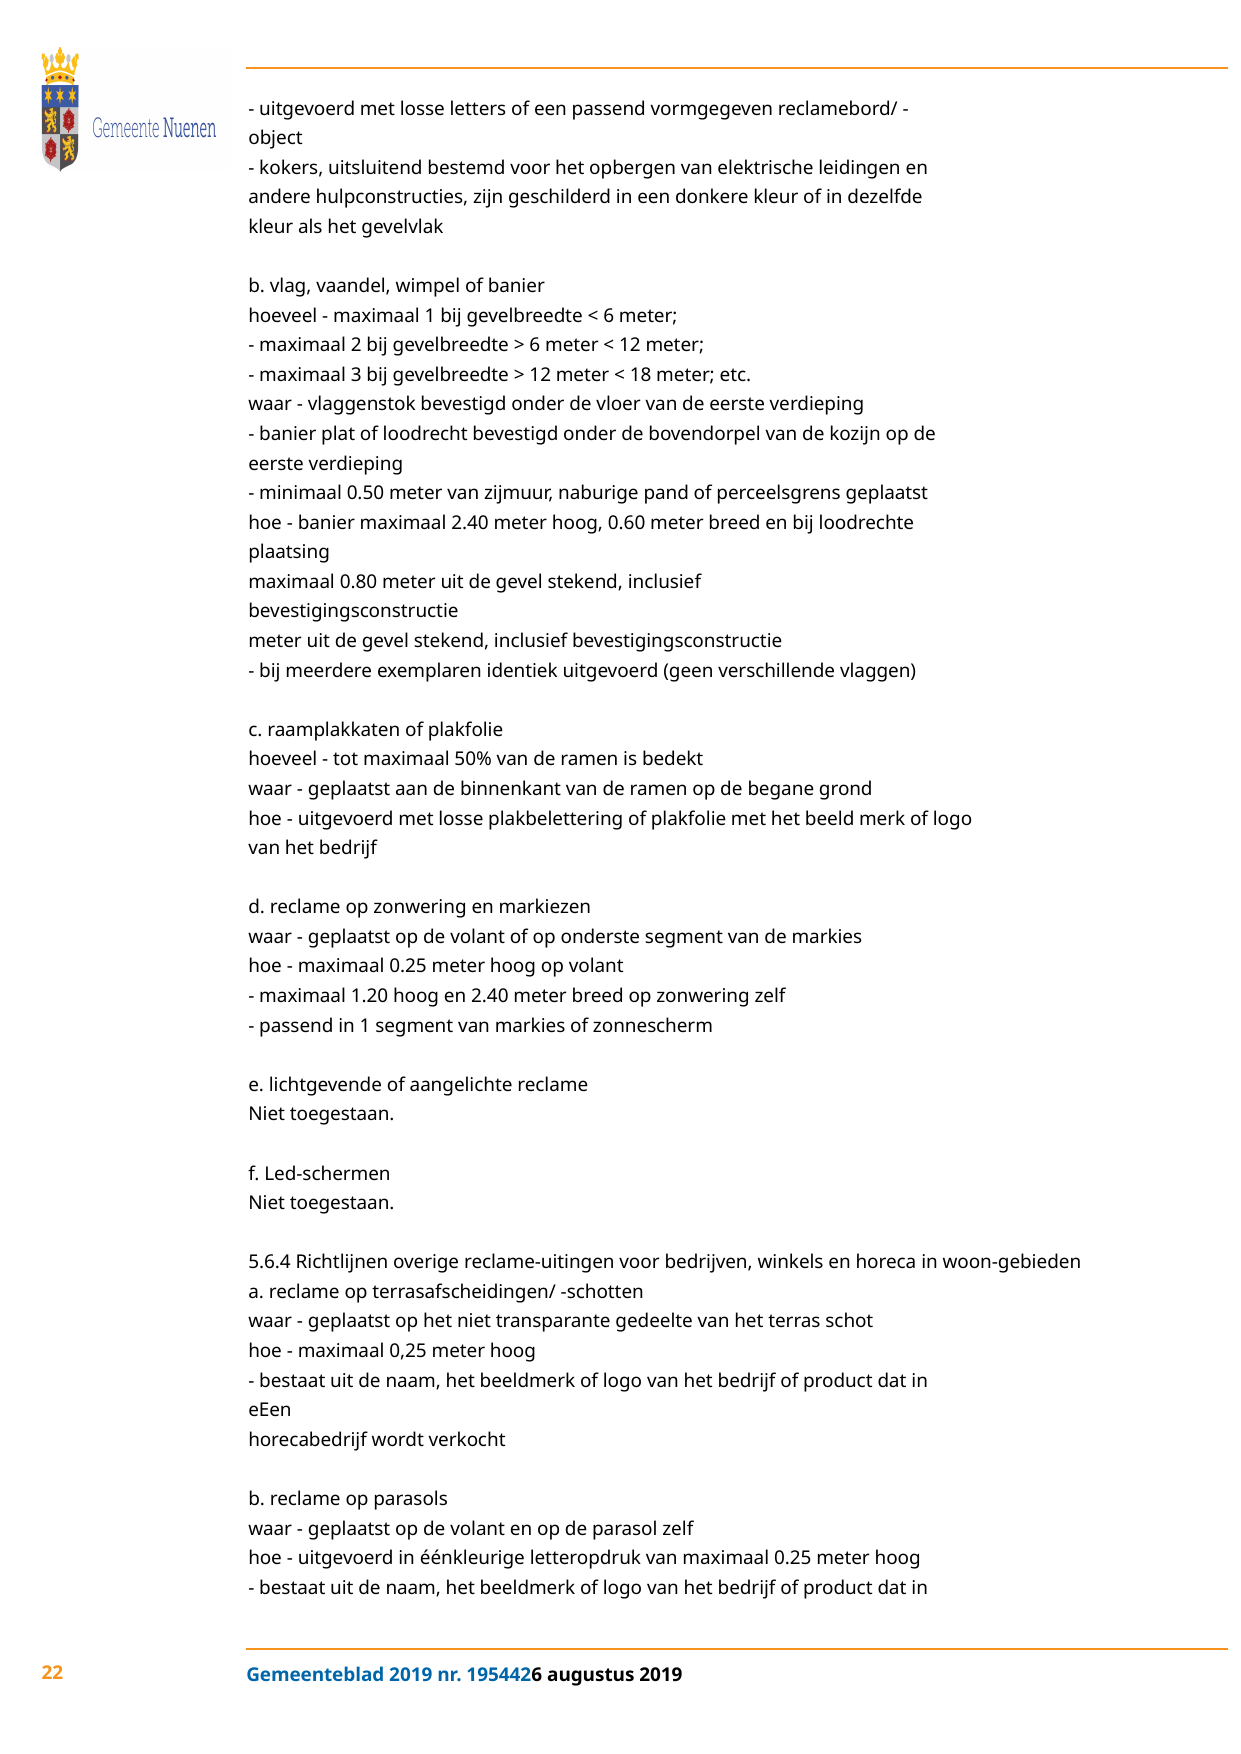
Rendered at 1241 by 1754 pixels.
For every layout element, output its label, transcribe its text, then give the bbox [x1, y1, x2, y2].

text object [248, 124, 1152, 150]
picture [41, 47, 231, 172]
text - banier plat of loodrecht bevestigd onder de bovendorpel van de kozijn op de [248, 420, 1152, 446]
text - maximaal 3 bij gevelbreedte > 12 meter < 18 meter; etc. [248, 361, 1152, 387]
text hoeveel - tot maximaal 50% van de ramen is bedekt [248, 746, 1152, 771]
text horecabedrijf wordt verkocht [248, 1426, 1152, 1452]
text - bij meerdere exemplaren identiek uitgevoerd (geen verschillende vlaggen) [248, 657, 1152, 683]
text van het bedrijf [248, 834, 1152, 860]
text kleur als het gevelvlak [248, 213, 1152, 239]
text hoe - maximaal 0,25 meter hoog [248, 1337, 1152, 1363]
text Niet toegestaan. [248, 1101, 1152, 1126]
text andere hulpconstructies, zijn geschilderd in een donkere kleur of in dezelfde [248, 183, 1152, 209]
text hoe - uitgevoerd met losse plakbelettering of plakfolie met het beeld merk of logo [248, 805, 1152, 831]
text maximaal 0.80 meter uit de gevel stekend, inclusief [248, 568, 1152, 594]
text waar - geplaatst op de volant en op de parasol zelf [248, 1515, 1152, 1541]
text Niet toegestaan. [248, 1189, 1152, 1215]
text hoeveel - maximaal 1 bij gevelbreedte < 6 meter; [248, 302, 1152, 328]
text 5.6.4 Richtlijnen overige reclame-uitingen voor bedrijven, winkels en horeca in woon-gebieden [248, 1248, 1152, 1274]
text b. vlag, vaandel, wimpel of banier [248, 272, 1152, 298]
text bevestigingsconstructie [248, 598, 1152, 623]
text eerste verdieping [248, 450, 1152, 476]
text eEen [248, 1396, 1152, 1422]
text - kokers, uitsluitend bestemd voor het opbergen van elektrische leidingen en [248, 154, 1152, 180]
text - passend in 1 segment van markies of zonnescherm [248, 1012, 1152, 1038]
text waar - geplaatst aan de binnenkant van de ramen op de begane grond [248, 775, 1152, 801]
text hoe - banier maximaal 2.40 meter hoog, 0.60 meter breed en bij loodrechte [248, 509, 1152, 535]
text f. Led-schermen [248, 1160, 1152, 1186]
text meter uit de gevel stekend, inclusief bevestigingsconstructie [248, 627, 1152, 653]
text b. reclame op parasols [248, 1485, 1152, 1511]
text plaatsing [248, 538, 1152, 564]
text hoe - maximaal 0.25 meter hoog op volant [248, 953, 1152, 978]
text waar - geplaatst op de volant of op onderste segment van de markies [248, 923, 1152, 949]
text waar - geplaatst op het niet transparante gedeelte van het terras schot [248, 1308, 1152, 1333]
text - minimaal 0.50 meter van zijmuur, naburige pand of perceelsgrens geplaatst [248, 479, 1152, 505]
text e. lichtgevende of aangelichte reclame [248, 1071, 1152, 1097]
text - maximaal 1.20 hoog en 2.40 meter breed op zonwering zelf [248, 982, 1152, 1008]
text waar - vlaggenstok bevestigd onder de vloer van de eerste verdieping [248, 391, 1152, 416]
text d. reclame op zonwering en markiezen [248, 893, 1152, 919]
text - bestaat uit de naam, het beeldmerk of logo van het bedrijf of product dat in [248, 1367, 1152, 1393]
text - maximaal 2 bij gevelbreedte > 6 meter < 12 meter; [248, 331, 1152, 357]
text a. reclame op terrasafscheidingen/ -schotten [248, 1278, 1152, 1304]
text c. raamplakkaten of plakfolie [248, 716, 1152, 742]
text - bestaat uit de naam, het beeldmerk of logo van het bedrijf of product dat in [248, 1574, 1152, 1600]
text hoe - uitgevoerd in éénkleurige letteropdruk van maximaal 0.25 meter hoog [248, 1544, 1152, 1570]
text - uitgevoerd met losse letters of een passend vormgegeven reclamebord/ - [248, 95, 1152, 121]
